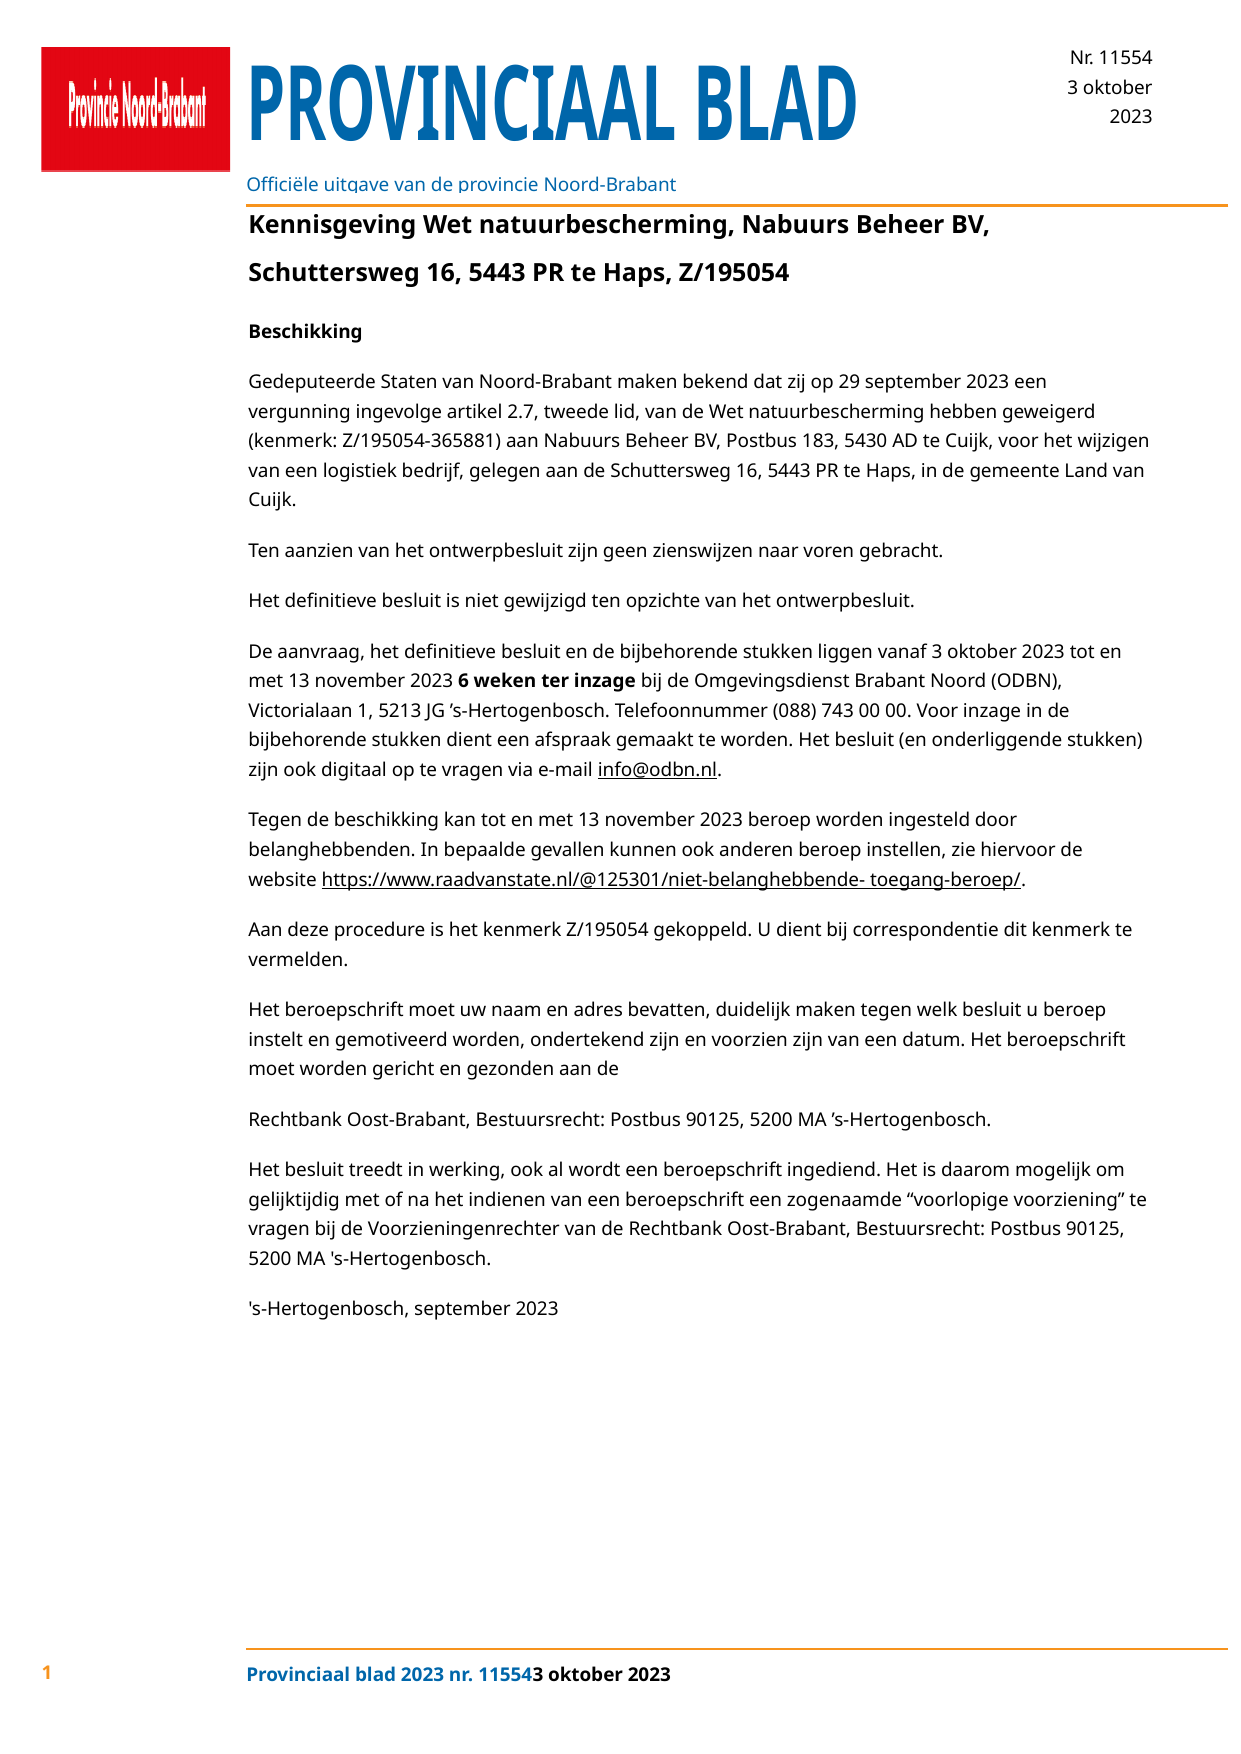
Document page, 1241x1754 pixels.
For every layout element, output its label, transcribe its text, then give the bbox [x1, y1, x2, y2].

text Beschikking [248, 318, 1152, 344]
text Ten aanzien van het ontwerpbesluit zijn geen zienswijzen naar voren gebracht. [248, 537, 1152, 563]
text Rechtbank Oost-Brabant, Bestuursrecht: Postbus 90125, 5200 MA ’s-Hertogenbosch. [248, 1106, 1152, 1132]
text De aanvraag, het definitieve besluit en de bijbehorende stukken liggen vanaf 3 oktober 2023 tot en met 13 november 2023 6 weken ter inzage bij de Omgevingsdienst Brabant Noord (ODBN), Victorialaan 1, 5213 JG ’s-Hertogenbosch. Telefoonnummer (088) 743 00 00. Voor inzage in de bijbehorende stukken dient een afspraak gemaakt te worden. Het besluit (en onderliggende stukken) zijn ook digitaal op te vragen via e-mail info@odbn.nl. [248, 638, 1152, 782]
text Tegen de beschikking kan tot en met 13 november 2023 beroep worden ingesteld door belanghebbenden. In bepaalde gevallen kunnen ook anderen beroep instellen, zie hiervoor de website https://www.raadvanstate.nl/@125301/niet-belanghebbende- toegang-beroep/. [248, 807, 1152, 892]
text Het definitieve besluit is niet gewijzigd ten opzichte van het ontwerpbesluit. [248, 587, 1152, 613]
text 's-Hertogenbosch, september 2023 [248, 1295, 1152, 1321]
text Aan deze procedure is het kenmerk Z/195054 gekoppeld. U dient bij correspondentie dit kenmerk te vermelden. [248, 916, 1152, 972]
text Het besluit treedt in werking, ook al wordt een beroepschrift ingediend. Het is daarom mogelijk om gelijktijdig met of na het indienen van een beroepschrift een zogenaamde “voorlopige voorziening” te vragen bij de Voorzieningenrechter van de Rechtbank Oost-Brabant, Bestuursrecht: Postbus 90125, 5200 MA 's-Hertogenbosch. [248, 1156, 1152, 1271]
text Kennisgeving Wet natuurbescherming, Nabuurs Beheer BV, Schuttersweg 16, 5443 PR te Haps, Z/195054 [248, 207, 1152, 288]
text Het beroepschrift moet uw naam en adres bevatten, duidelijk maken tegen welk besluit u beroep instelt en gemotiveerd worden, ondertekend zijn en voorzien zijn van een datum. Het beroepschrift moet worden gericht en gezonden aan de [248, 996, 1152, 1081]
text Gedeputeerde Staten van Noord-Brabant maken bekend dat zij op 29 september 2023 een vergunning ingevolge artikel 2.7, tweede lid, van de Wet natuurbescherming hebben geweigerd (kenmerk: Z/195054-365881) aan Nabuurs Beheer BV, Postbus 183, 5430 AD te Cuijk, voor het wijzigen van een logistiek bedrijf, gelegen aan de Schuttersweg 16, 5443 PR te Haps, in de gemeente Land van Cuijk. [248, 368, 1152, 512]
picture [41, 47, 231, 172]
